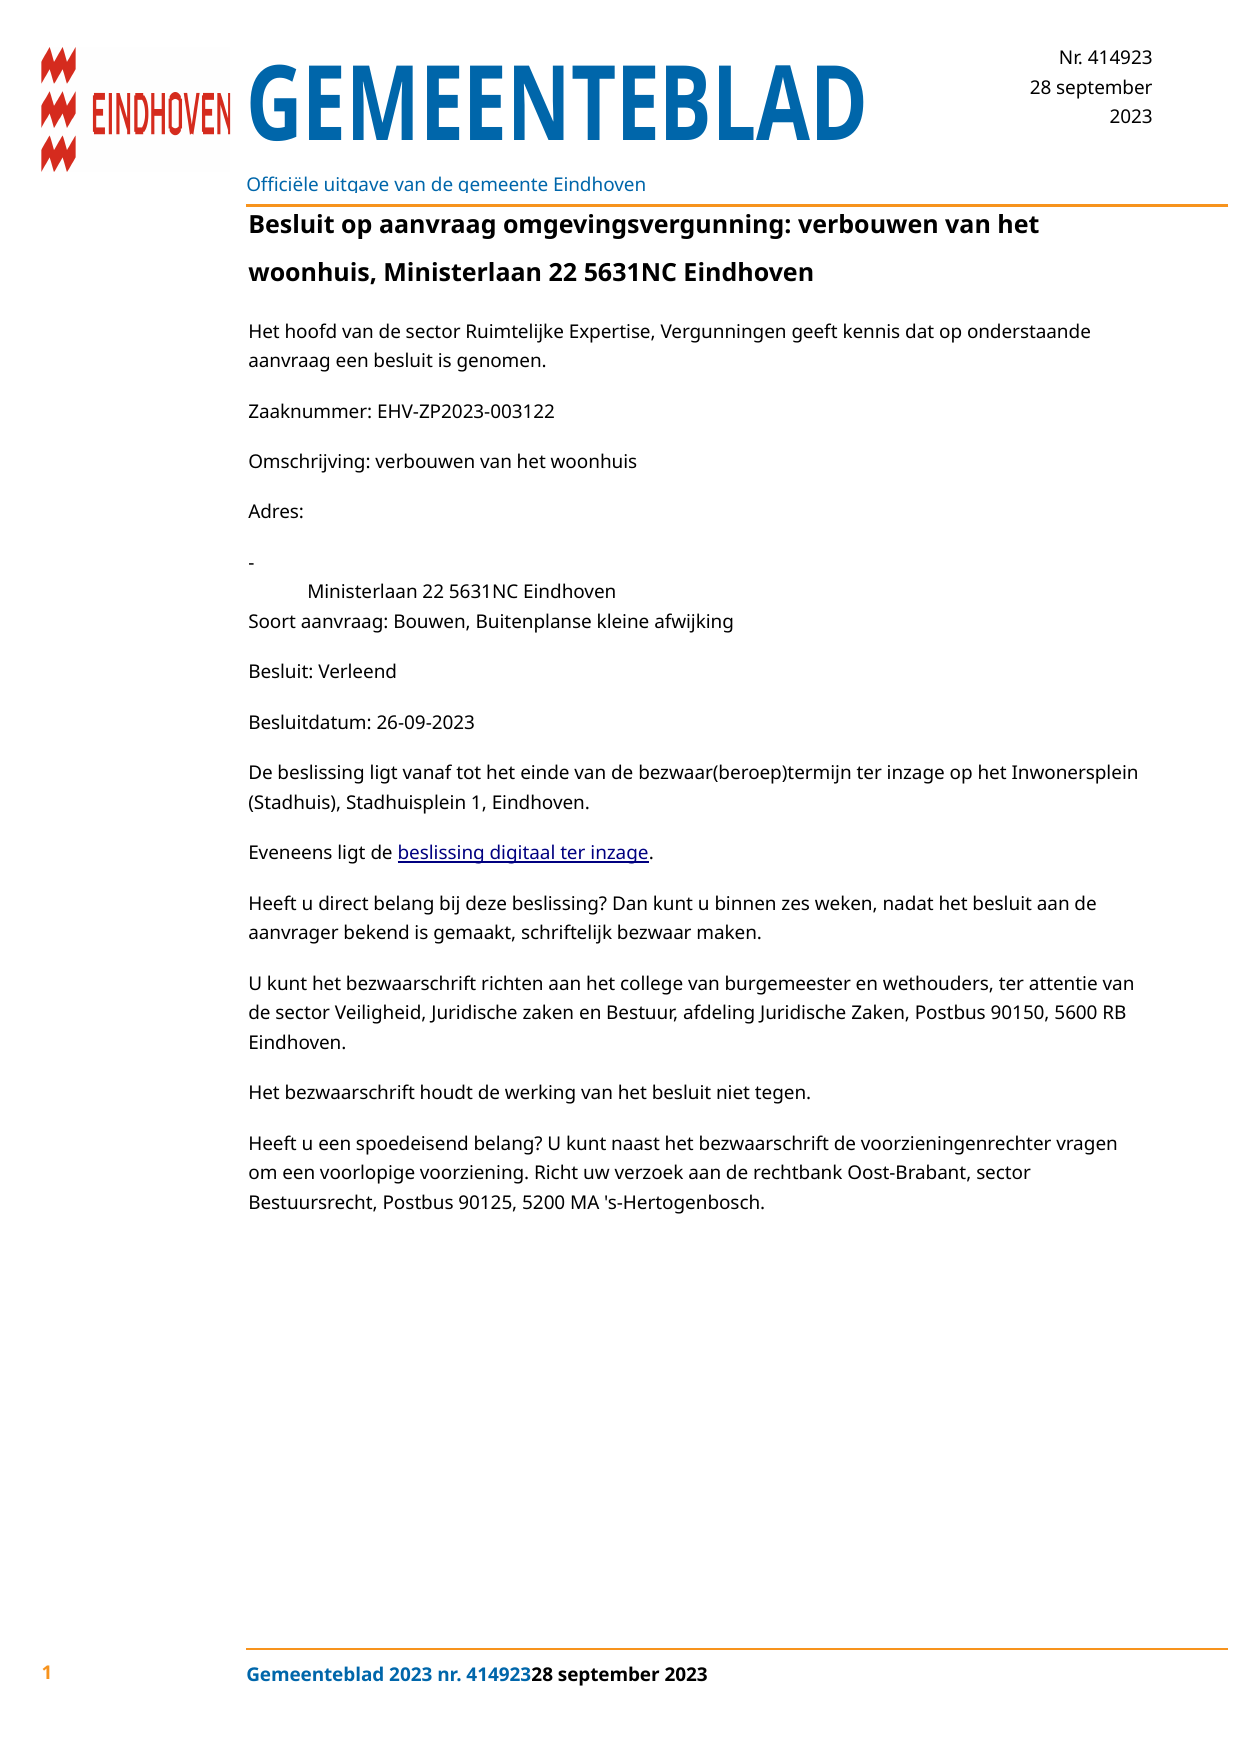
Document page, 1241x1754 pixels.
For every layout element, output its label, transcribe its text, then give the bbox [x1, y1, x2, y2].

text Het hoofd van de sector Ruimtelijke Expertise, Vergunningen geeft kennis dat op onderstaande aanvraag een besluit is genomen. [248, 318, 1152, 373]
text U kunt het bezwaarschrift richten aan het college van burgemeester en wethouders, ter attentie van de sector Veiligheid, Juridische zaken en Bestuur, afdeling Juridische Zaken, Postbus 90150, 5600 RB Eindhoven. [248, 970, 1152, 1055]
text Besluit op aanvraag omgevingsvergunning: verbouwen van het woonhuis, Ministerlaan 22 5631NC Eindhoven [248, 207, 1152, 288]
text Heeft u een spoedeisend belang? U kunt naast het bezwaarschrift de voorzieningenrechter vragen om een voorlopige voorziening. Richt uw verzoek aan de rechtbank Oost-Brabant, sector Bestuursrecht, Postbus 90125, 5200 MA 's-Hertogenbosch. [248, 1130, 1152, 1215]
text Heeft u direct belang bij deze beslissing? Dan kunt u binnen zes weken, nadat het besluit aan de aanvrager bekend is gemaakt, schriftelijk bezwaar maken. [248, 890, 1152, 945]
text Soort aanvraag: Bouwen, Buitenplanse kleine afwijking [248, 608, 1152, 634]
text De beslissing ligt vanaf tot het einde van de bezwaar(beroep)termijn ter inzage op het Inwonersplein (Stadhuis), Stadhuisplein 1, Eindhoven. [248, 759, 1152, 815]
text Eveneens ligt de beslissing digitaal ter inzage. [248, 839, 1152, 865]
picture [41, 47, 231, 172]
list Ministerlaan 22 5631NC Eindhoven [248, 579, 1152, 604]
text Besluitdatum: 26-09-2023 [248, 709, 1152, 735]
text Het bezwaarschrift houdt de werking van het besluit niet tegen. [248, 1079, 1152, 1105]
text Zaaknummer: EHV-ZP2023-003122 [248, 398, 1152, 424]
text Besluit: Verleend [248, 659, 1152, 684]
text Omschrijving: verbouwen van het woonhuis [248, 448, 1152, 474]
text Adres: [248, 499, 1152, 524]
